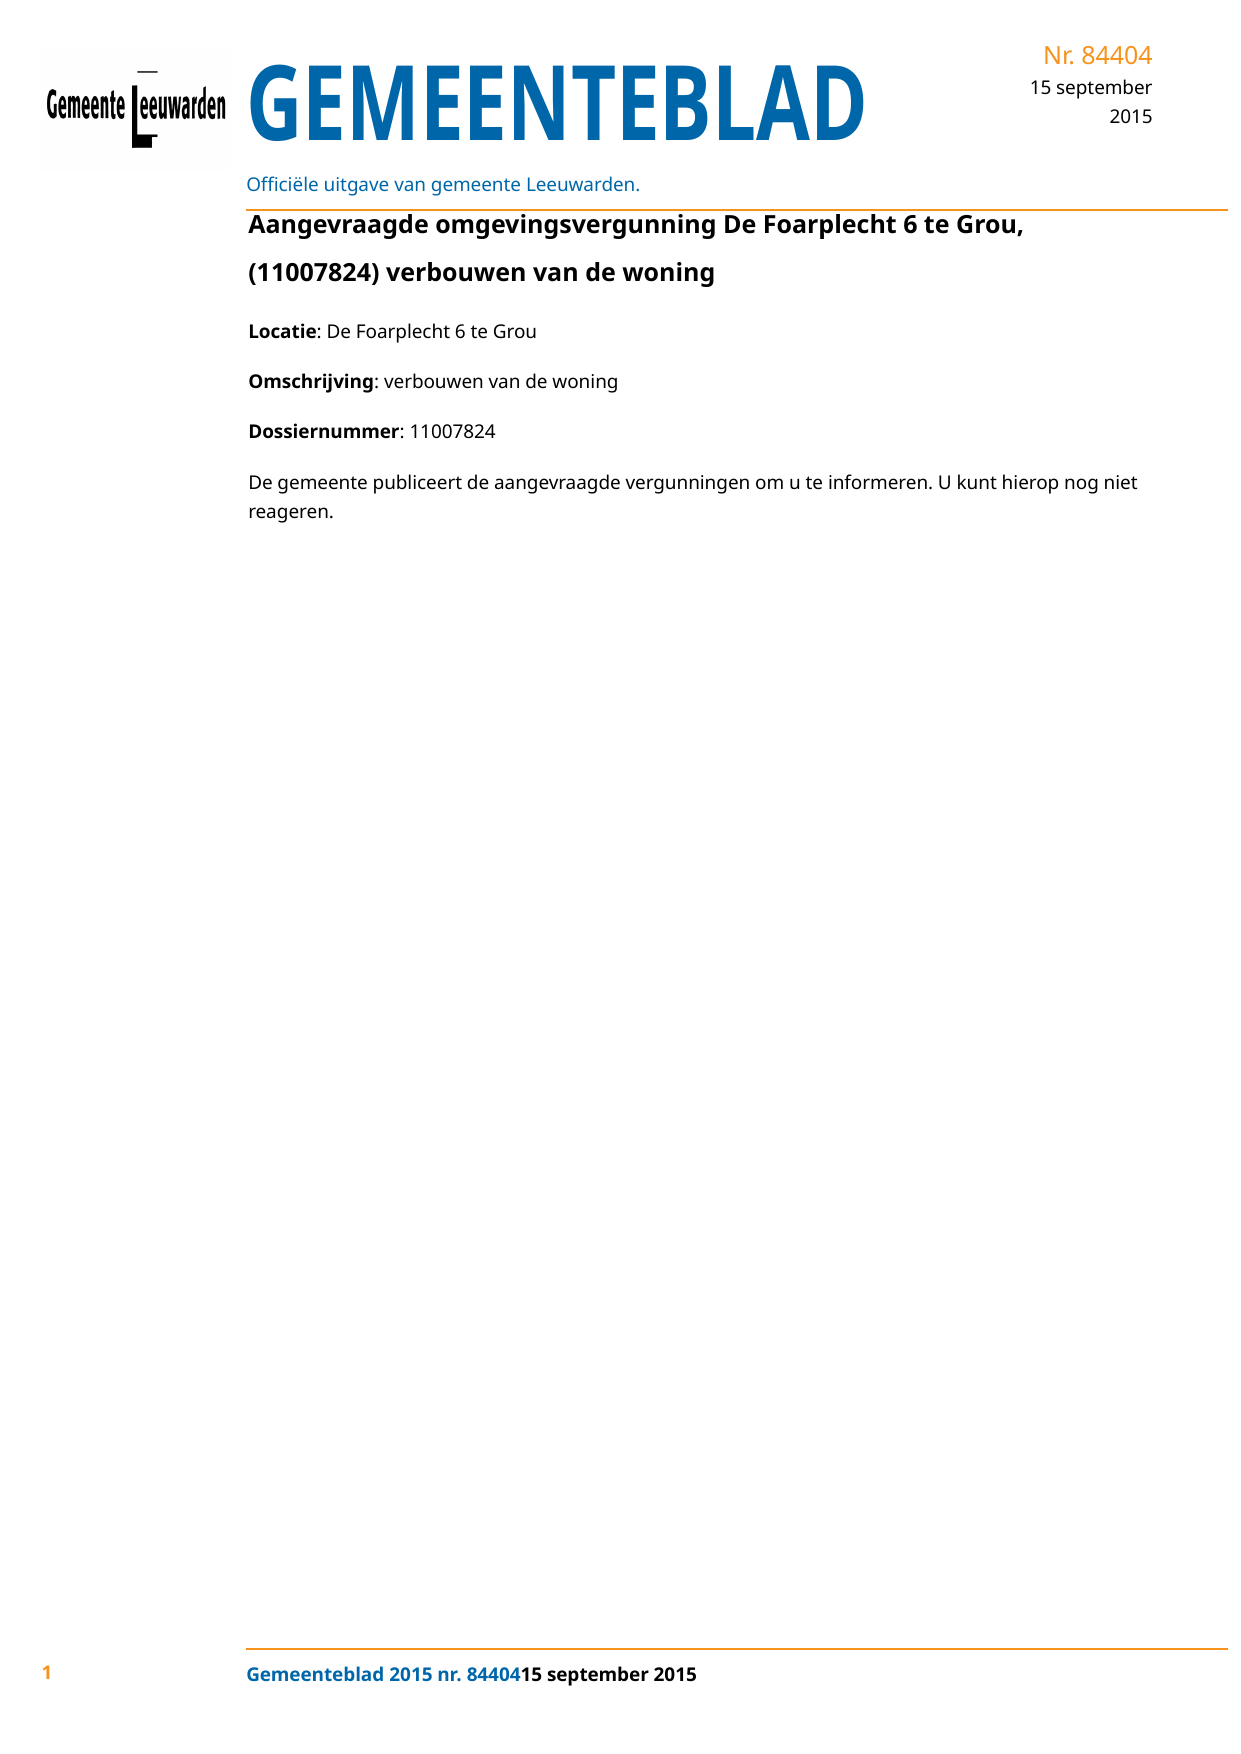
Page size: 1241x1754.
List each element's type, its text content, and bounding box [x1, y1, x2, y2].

text Omschrijving: verbouwen van de woning [248, 368, 1152, 394]
text Aangevraagde omgevingsvergunning De Foarplecht 6 te Grou, (11007824) verbouwen van de woning [248, 211, 1152, 288]
text De gemeente publiceert de aangevraagde vergunningen om u te informeren. U kunt hierop nog niet reageren. [248, 469, 1152, 524]
text Dossiernummer: 11007824 [248, 419, 1152, 444]
picture [41, 47, 231, 172]
text Locatie: De Foarplecht 6 te Grou [248, 318, 1152, 344]
